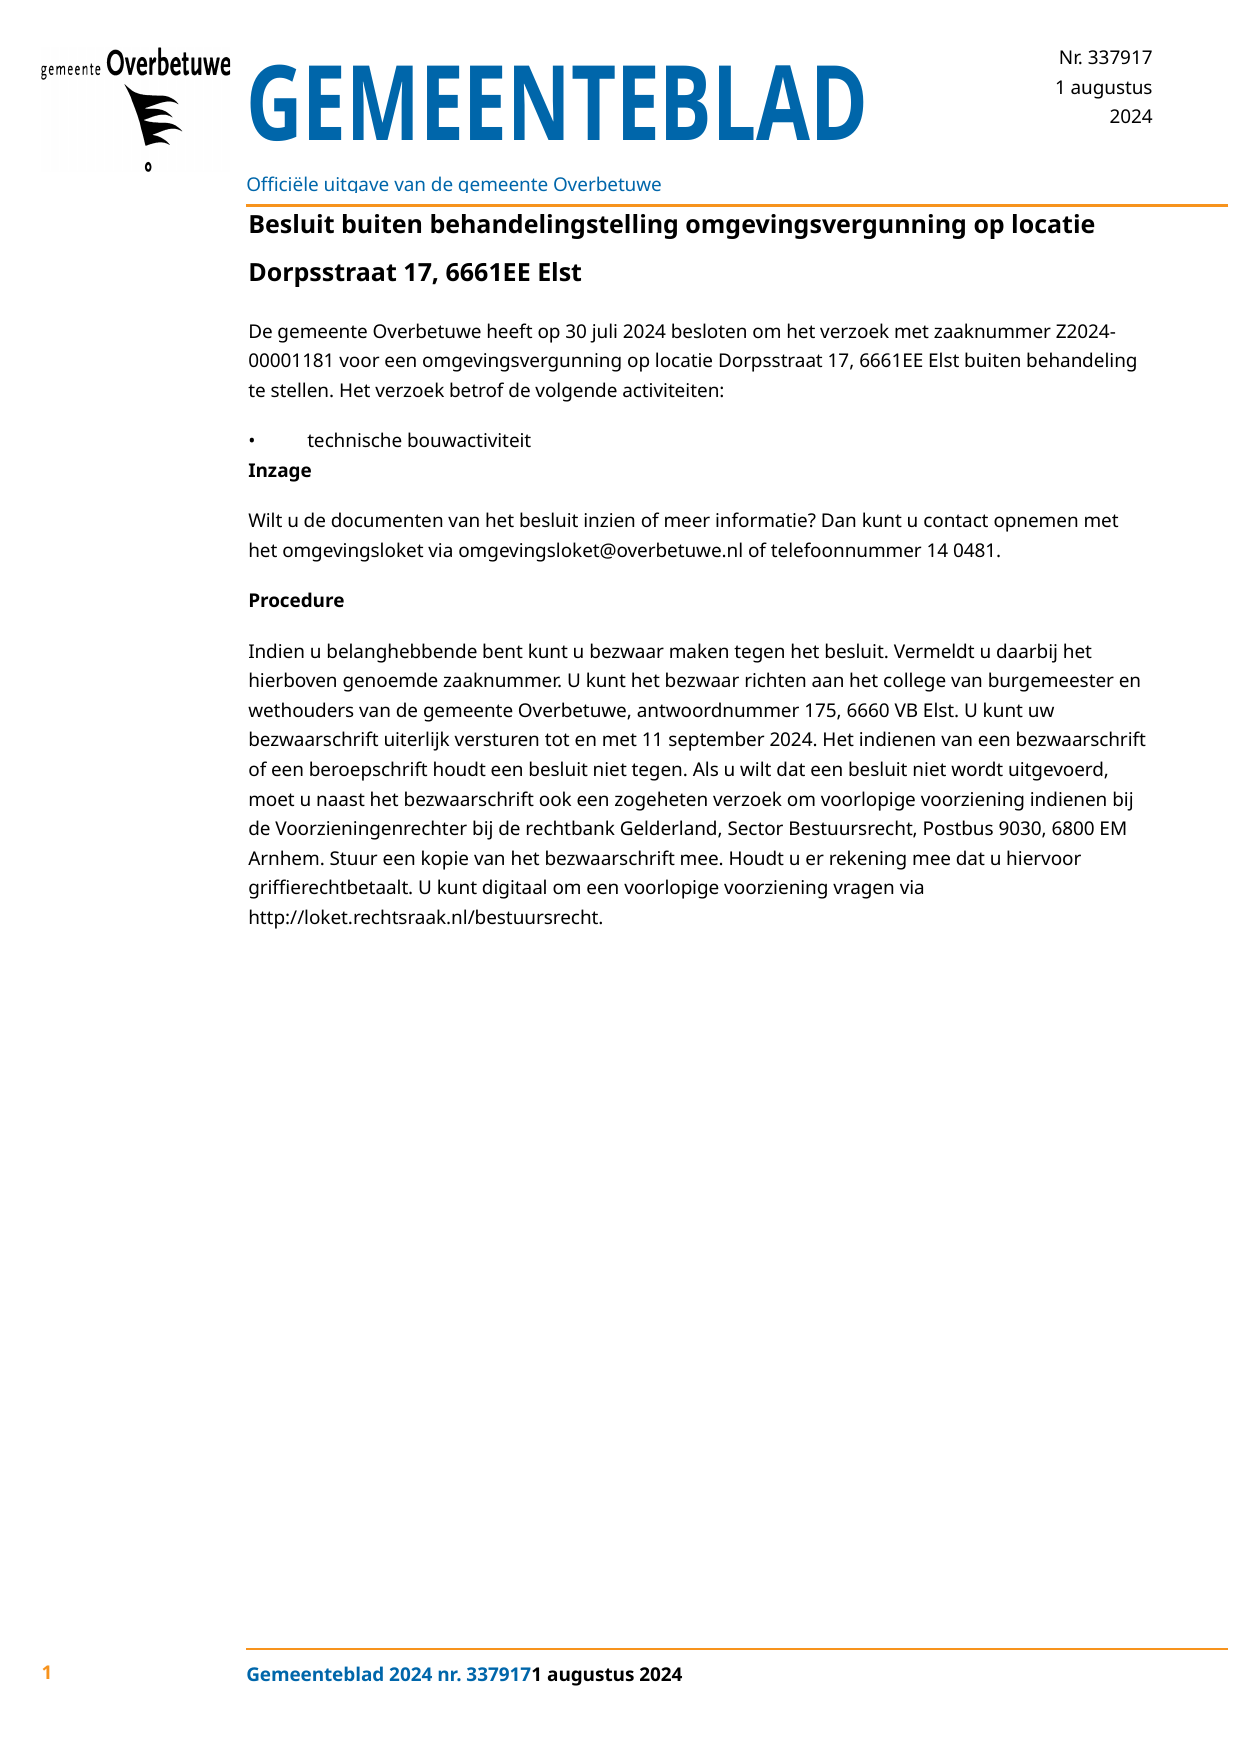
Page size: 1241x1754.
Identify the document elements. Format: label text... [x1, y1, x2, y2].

picture [41, 47, 231, 172]
text Wilt u de documenten van het besluit inzien of meer informatie? Dan kunt u contact opnemen met het omgevingsloket via omgevingsloket@overbetuwe.nl of telefoonnummer 14 0481. [248, 507, 1152, 563]
text Besluit buiten behandelingstelling omgevingsvergunning op locatie Dorpsstraat 17, 6661EE Elst [248, 207, 1152, 288]
text Procedure [248, 587, 1152, 613]
text Indien u belanghebbende bent kunt u bezwaar maken tegen het besluit. Vermeldt u daarbij het hierboven genoemde zaaknummer. U kunt het bezwaar richten aan het college van burgemeester en wethouders van de gemeente Overbetuwe, antwoordnummer 175, 6660 VB Elst. U kunt uw bezwaarschrift uiterlijk versturen tot en met 11 september 2024. Het indienen van een bezwaarschrift of een beroepschrift houdt een besluit niet tegen. Als u wilt dat een besluit niet wordt uitgevoerd, moet u naast het bezwaarschrift ook een zogeheten verzoek om voorlopige voorziening indienen bij de Voorzieningenrechter bij de rechtbank Gelderland, Sector Bestuursrecht, Postbus 9030, 6800 EM Arnhem. Stuur een kopie van het bezwaarschrift mee. Houdt u er rekening mee dat u hiervoor griffierechtbetaalt. U kunt digitaal om een voorlopige voorziening vragen via http://loket.rechtsraak.nl/bestuursrecht. [248, 638, 1152, 930]
list technische bouwactiviteit [248, 427, 1152, 453]
text De gemeente Overbetuwe heeft op 30 juli 2024 besloten om het verzoek met zaaknummer Z2024-00001181 voor een omgevingsvergunning op locatie Dorpsstraat 17, 6661EE Elst buiten behandeling te stellen. Het verzoek betrof de volgende activiteiten: [248, 318, 1152, 403]
text Inzage [248, 457, 1152, 483]
